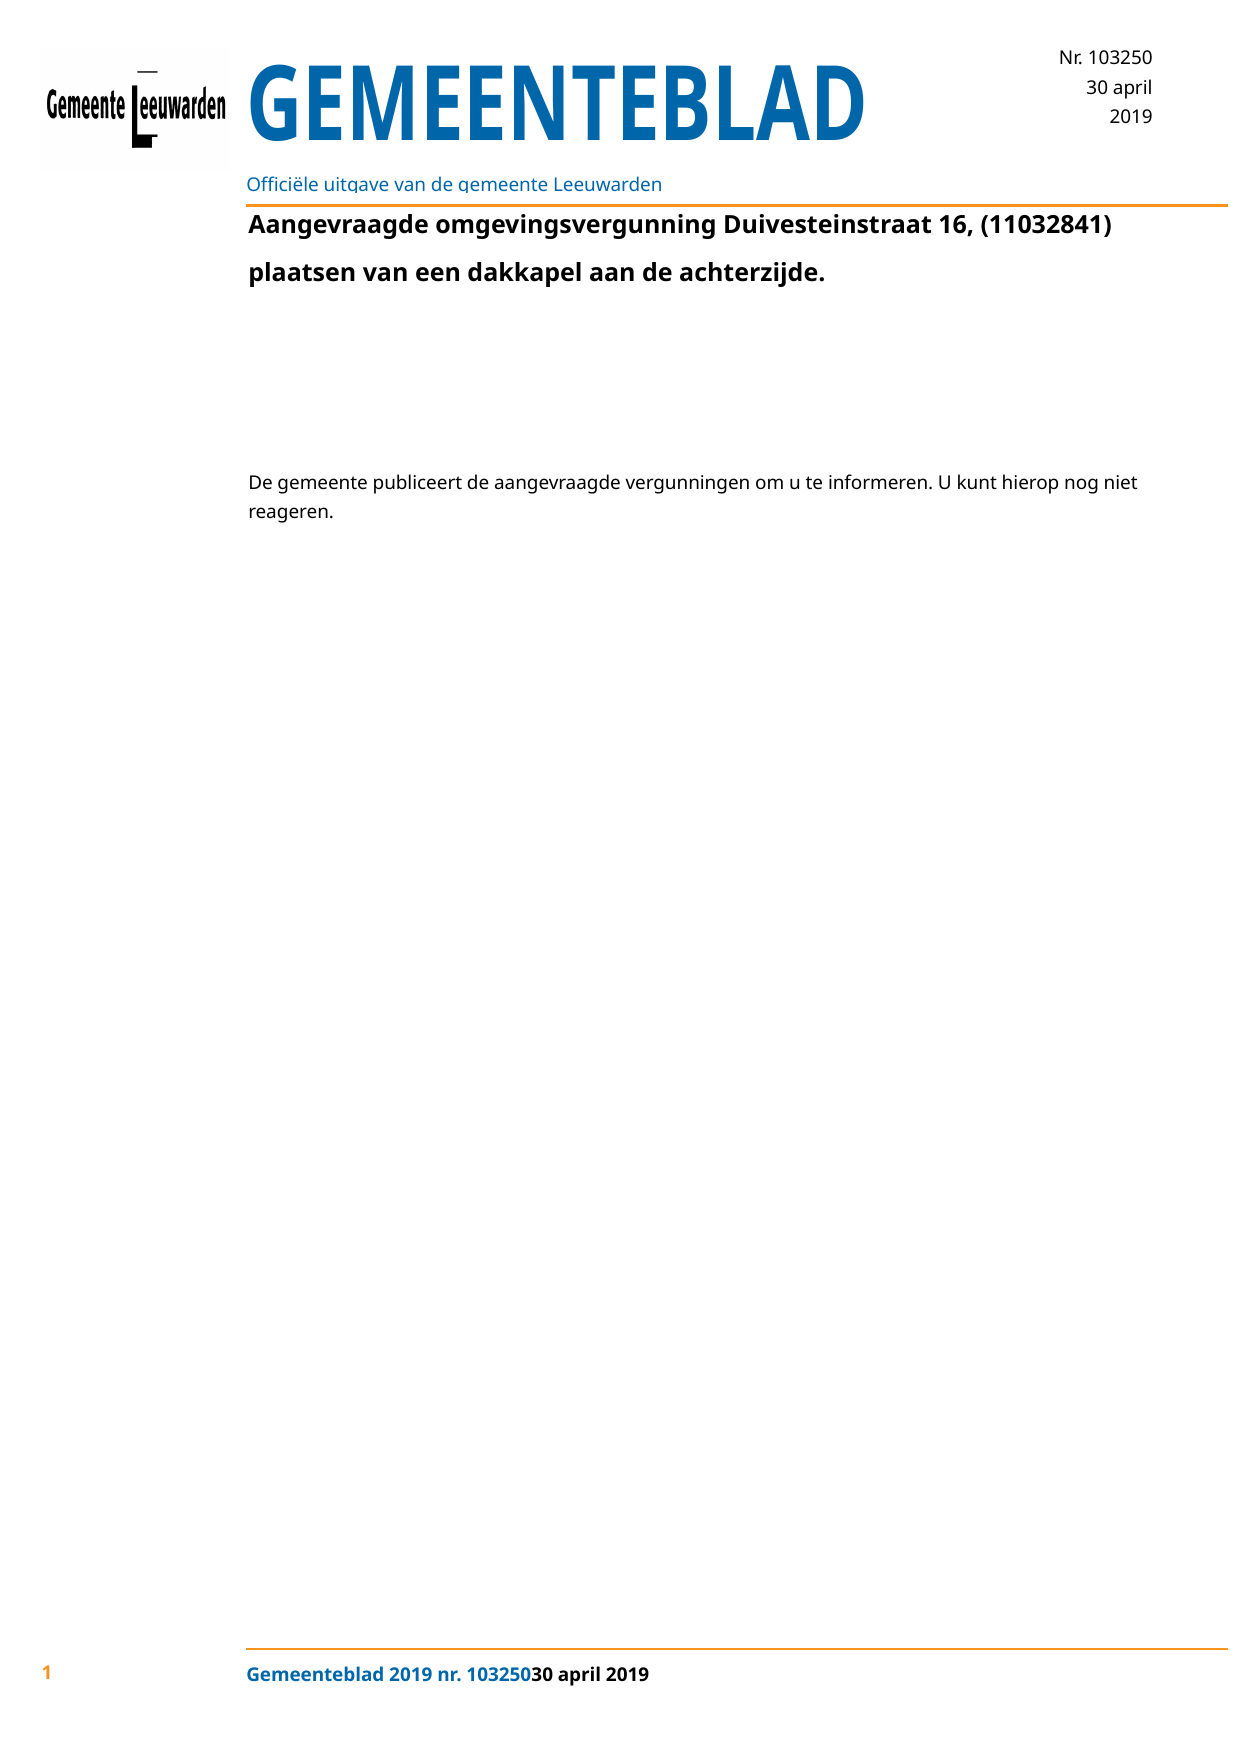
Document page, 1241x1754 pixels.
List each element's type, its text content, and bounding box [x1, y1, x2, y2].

text De gemeente publiceert de aangevraagde vergunningen om u te informeren. U kunt hierop nog niet reageren. [248, 469, 1152, 524]
picture [41, 47, 231, 172]
text Aangevraagde omgevingsvergunning Duivesteinstraat 16, (11032841) plaatsen van een dakkapel aan de achterzijde. [248, 207, 1152, 288]
